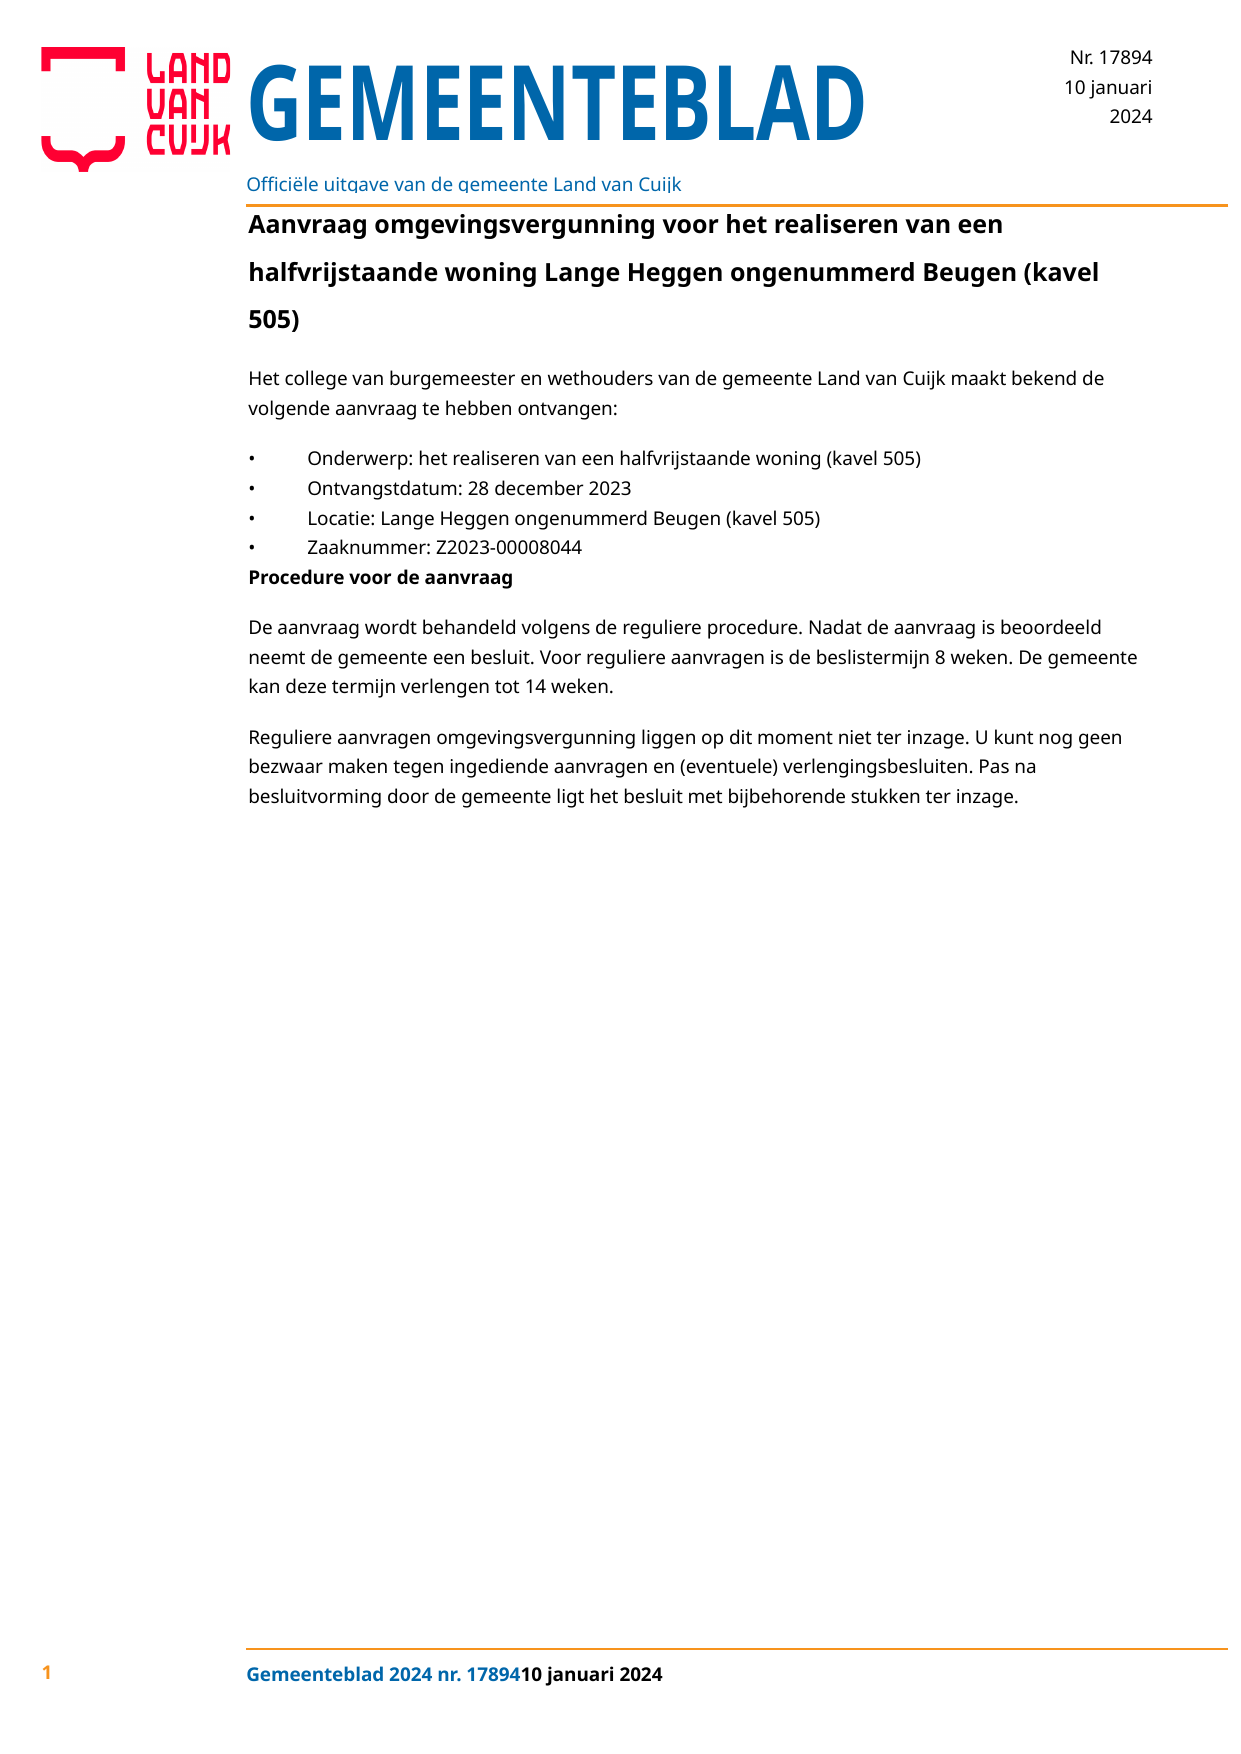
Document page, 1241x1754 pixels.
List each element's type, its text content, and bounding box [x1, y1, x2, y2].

text Het college van burgemeester en wethouders van de gemeente Land van Cuijk maakt bekend de volgende aanvraag te hebben ontvangen: [248, 366, 1152, 421]
text Aanvraag omgevingsvergunning voor het realiseren van een halfvrijstaande woning Lange Heggen ongenummerd Beugen (kavel 505) [248, 207, 1152, 336]
picture [41, 47, 231, 172]
list Onderwerp: het realiseren van een halfvrijstaande woning (kavel 505) [248, 446, 1152, 471]
text Procedure voor de aanvraag [248, 564, 1152, 589]
text Reguliere aanvragen omgevingsvergunning liggen op dit moment niet ter inzage. U kunt nog geen bezwaar maken tegen ingediende aanvragen en (eventuele) verlengingsbesluiten. Pas na besluitvorming door de gemeente ligt het besluit met bijbehorende stukken ter inzage. [248, 724, 1152, 809]
list Zaaknummer: Z2023-00008044 [248, 534, 1152, 560]
list Ontvangstdatum: 28 december 2023 [248, 475, 1152, 501]
list Locatie: Lange Heggen ongenummerd Beugen (kavel 505) [248, 505, 1152, 530]
text De aanvraag wordt behandeld volgens de reguliere procedure. Nadat de aanvraag is beoordeeld neemt de gemeente een besluit. Voor reguliere aanvragen is de beslistermijn 8 weken. De gemeente kan deze termijn verlengen tot 14 weken. [248, 614, 1152, 699]
